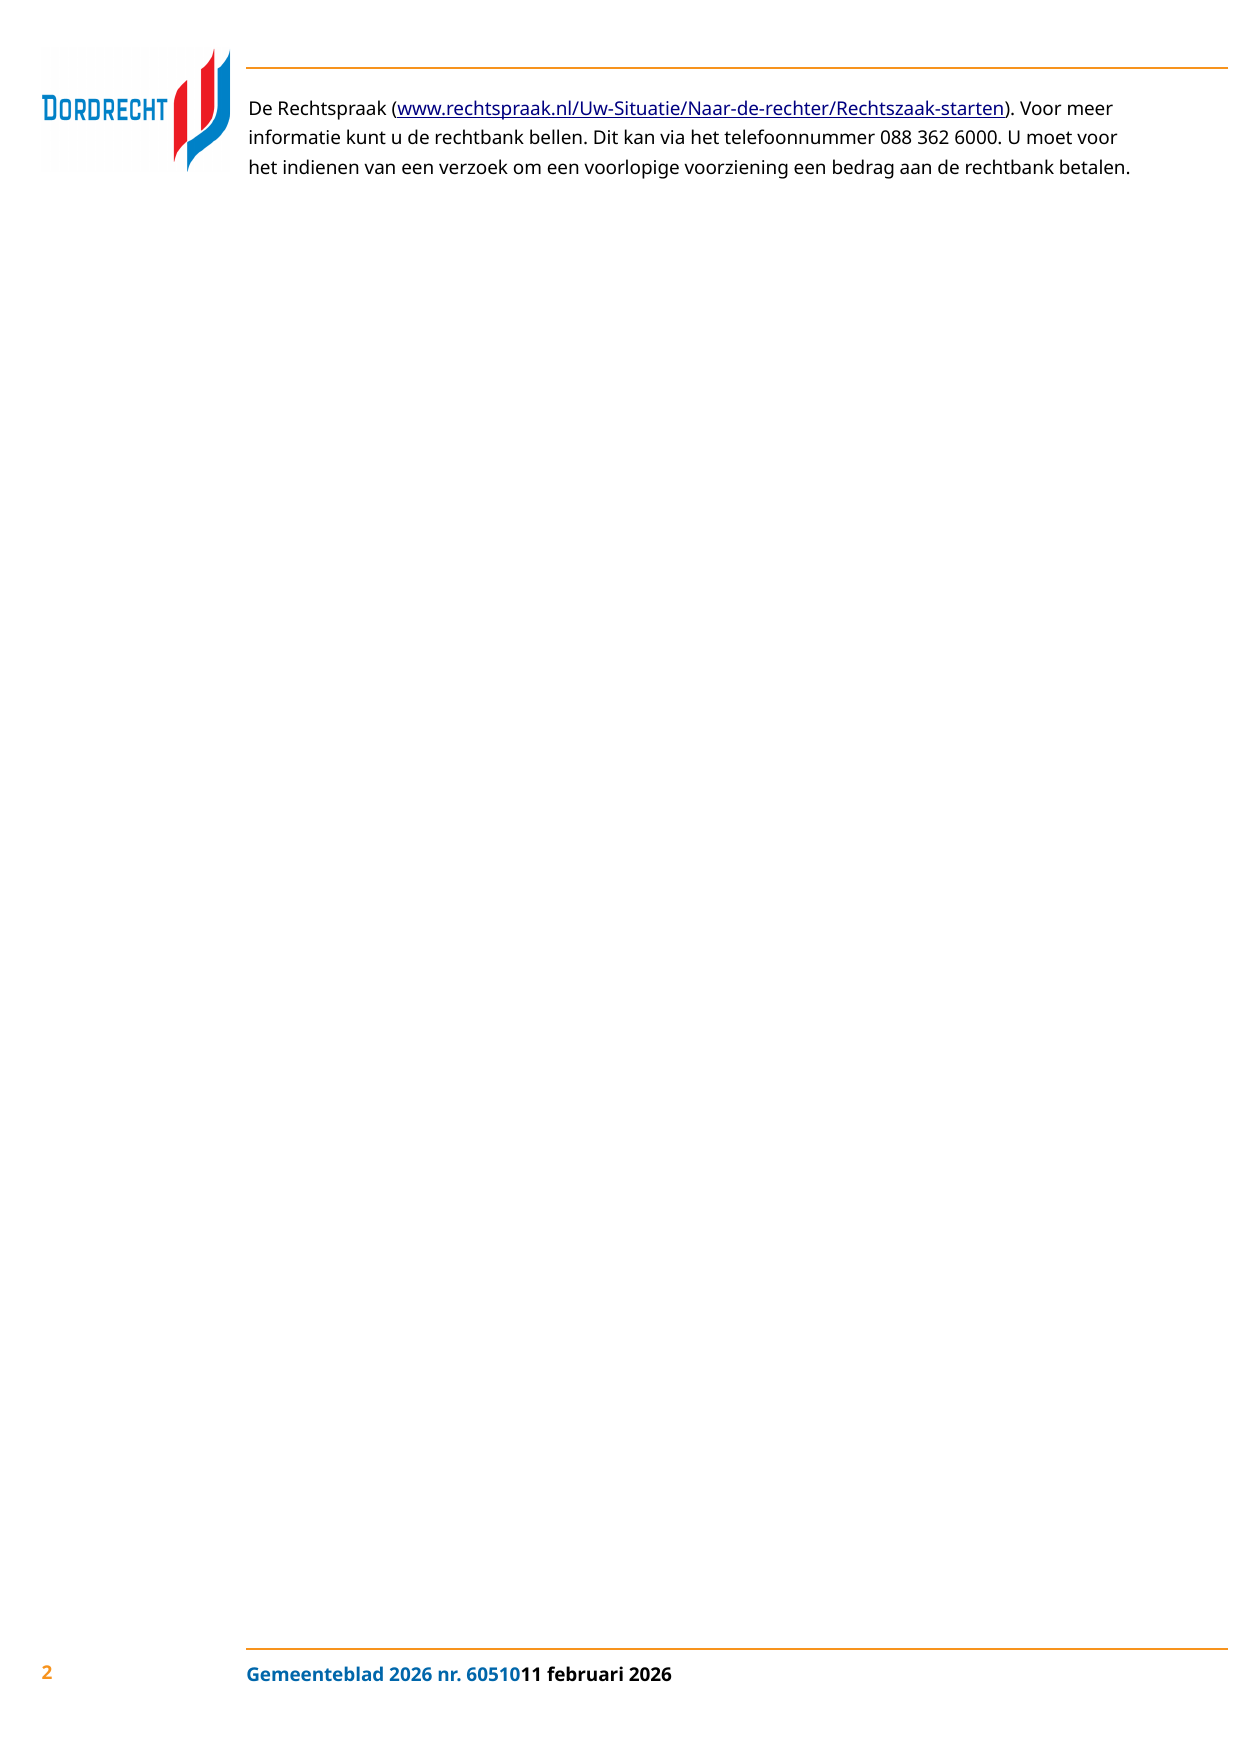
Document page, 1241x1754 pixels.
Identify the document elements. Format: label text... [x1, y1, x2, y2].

picture [41, 47, 231, 172]
text De Rechtspraak (www.rechtspraak.nl/Uw-Situatie/Naar-de-rechter/Rechtszaak-starten). Voor meer informatie kunt u de rechtbank bellen. Dit kan via het telefoonnummer 088 362 6000. U moet voor het indienen van een verzoek om een voorlopige voorziening een bedrag aan de rechtbank betalen. [248, 95, 1152, 180]
